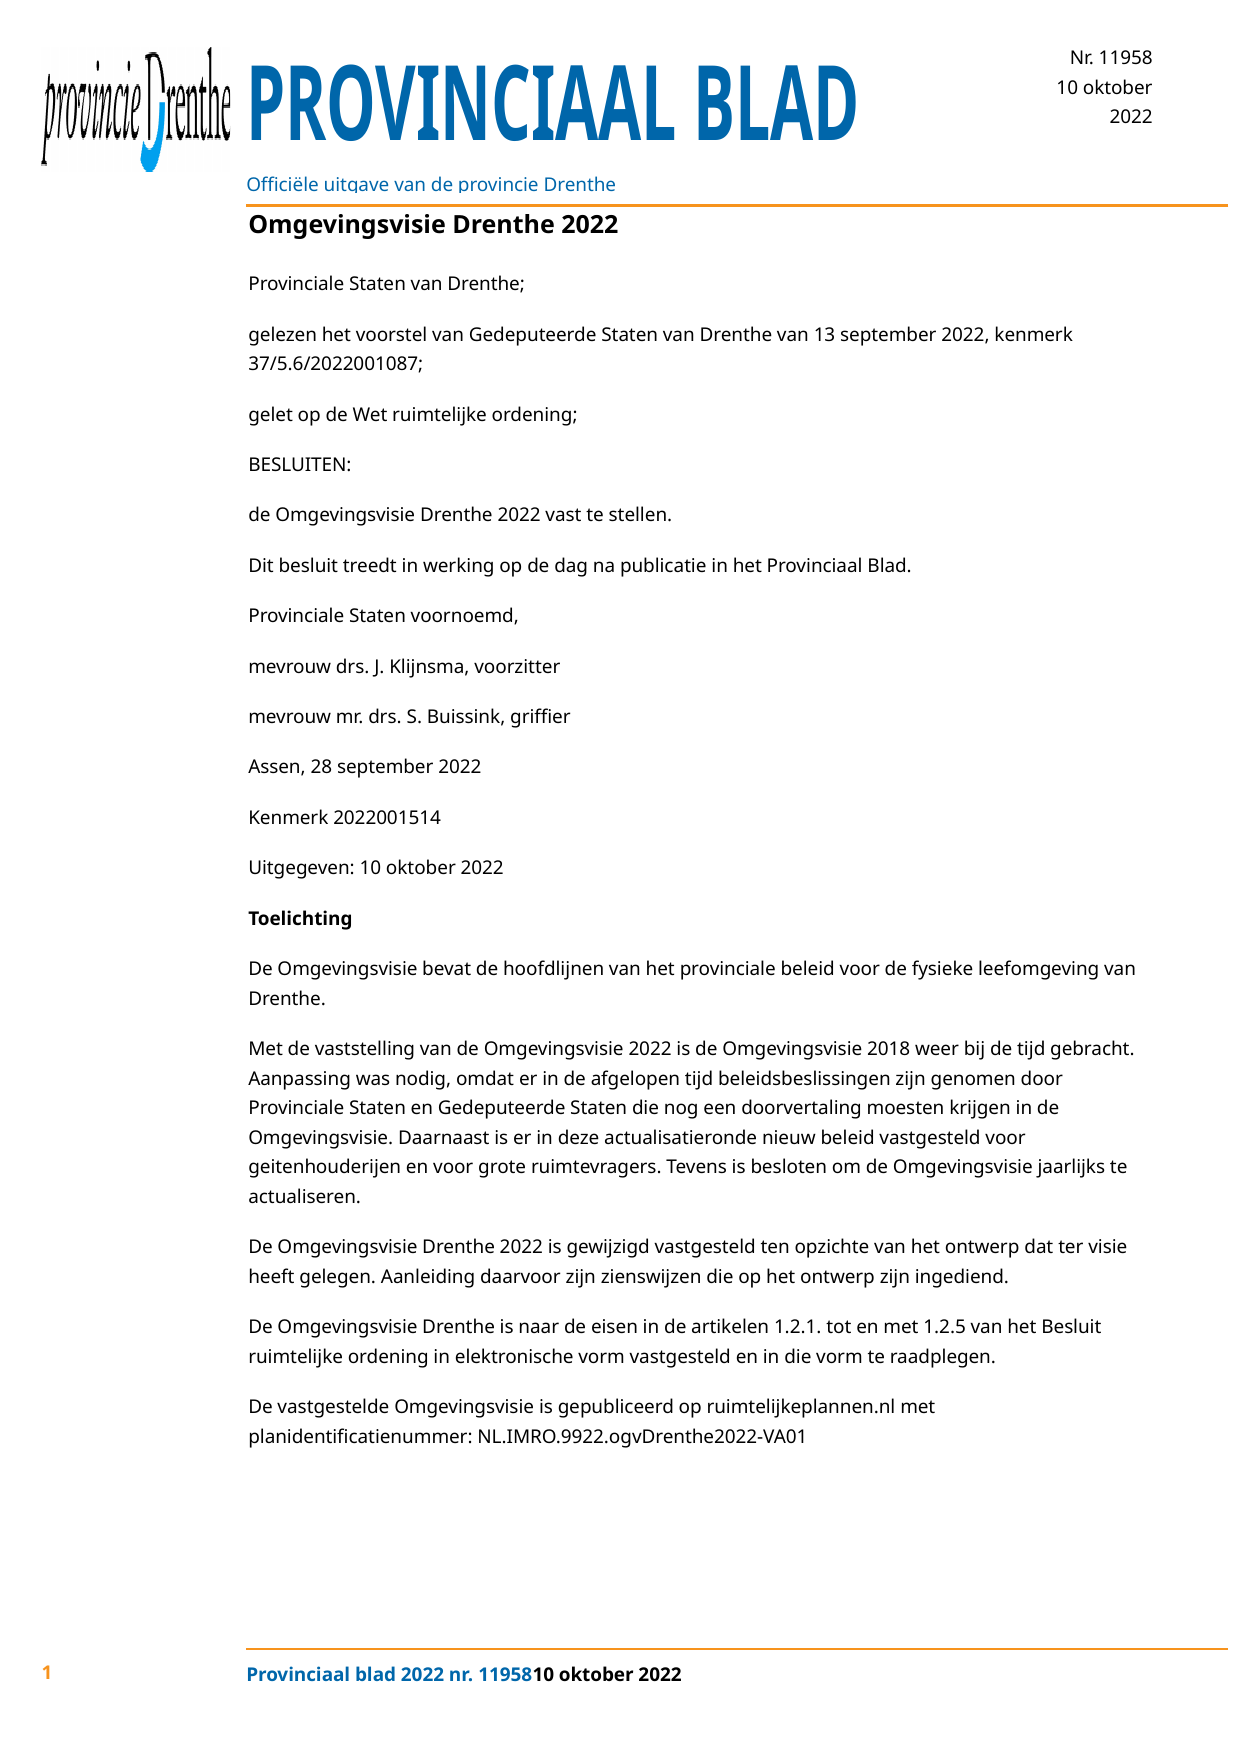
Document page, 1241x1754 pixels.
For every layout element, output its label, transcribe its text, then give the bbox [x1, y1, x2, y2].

text Kenmerk 2022001514 [248, 804, 1152, 830]
picture [41, 47, 231, 172]
text gelet op de Wet ruimtelijke ordening; [248, 401, 1152, 426]
text Provinciale Staten voornoemd, [248, 602, 1152, 628]
text De Omgevingsvisie bevat de hoofdlijnen van het provinciale beleid voor de fysieke leefomgeving van Drenthe. [248, 955, 1152, 1011]
text Uitgegeven: 10 oktober 2022 [248, 854, 1152, 880]
text mevrouw mr. drs. S. Buissink, griffier [248, 703, 1152, 729]
text mevrouw drs. J. Klijnsma, voorzitter [248, 653, 1152, 678]
text Provinciale Staten van Drenthe; [248, 270, 1152, 296]
text De vastgestelde Omgevingsvisie is gepubliceerd op ruimtelijkeplannen.nl met planidentificatienummer: NL.IMRO.9922.ogvDrenthe2022-VA01 [248, 1394, 1152, 1449]
text De Omgevingsvisie Drenthe is naar de eisen in de artikelen 1.2.1. tot en met 1.2.5 van het Besluit ruimtelijke ordening in elektronische vorm vastgesteld en in die vorm te raadplegen. [248, 1314, 1152, 1369]
text gelezen het voorstel van Gedeputeerde Staten van Drenthe van 13 september 2022, kenmerk 37/5.6/2022001087; [248, 321, 1152, 376]
text Toelichting [248, 905, 1152, 931]
text BESLUITEN: [248, 451, 1152, 477]
text De Omgevingsvisie Drenthe 2022 is gewijzigd vastgesteld ten opzichte van het ontwerp dat ter visie heeft gelegen. Aanleiding daarvoor zijn zienswijzen die op het ontwerp zijn ingediend. [248, 1234, 1152, 1289]
text Assen, 28 september 2022 [248, 754, 1152, 779]
text Met de vaststelling van de Omgevingsvisie 2022 is de Omgevingsvisie 2018 weer bij de tijd gebracht. Aanpassing was nodig, omdat er in de afgelopen tijd beleidsbeslissingen zijn genomen door Provinciale Staten en Gedeputeerde Staten die nog een doorvertaling moesten krijgen in de Omgevingsvisie. Daarnaast is er in deze actualisatieronde nieuw beleid vastgesteld voor geitenhouderijen en voor grote ruimtevragers. Tevens is besloten om de Omgevingsvisie jaarlijks te actualiseren. [248, 1035, 1152, 1209]
text de Omgevingsvisie Drenthe 2022 vast te stellen. [248, 502, 1152, 527]
text Omgevingsvisie Drenthe 2022 [248, 207, 1152, 241]
text Dit besluit treedt in werking op de dag na publicatie in het Provinciaal Blad. [248, 552, 1152, 578]
